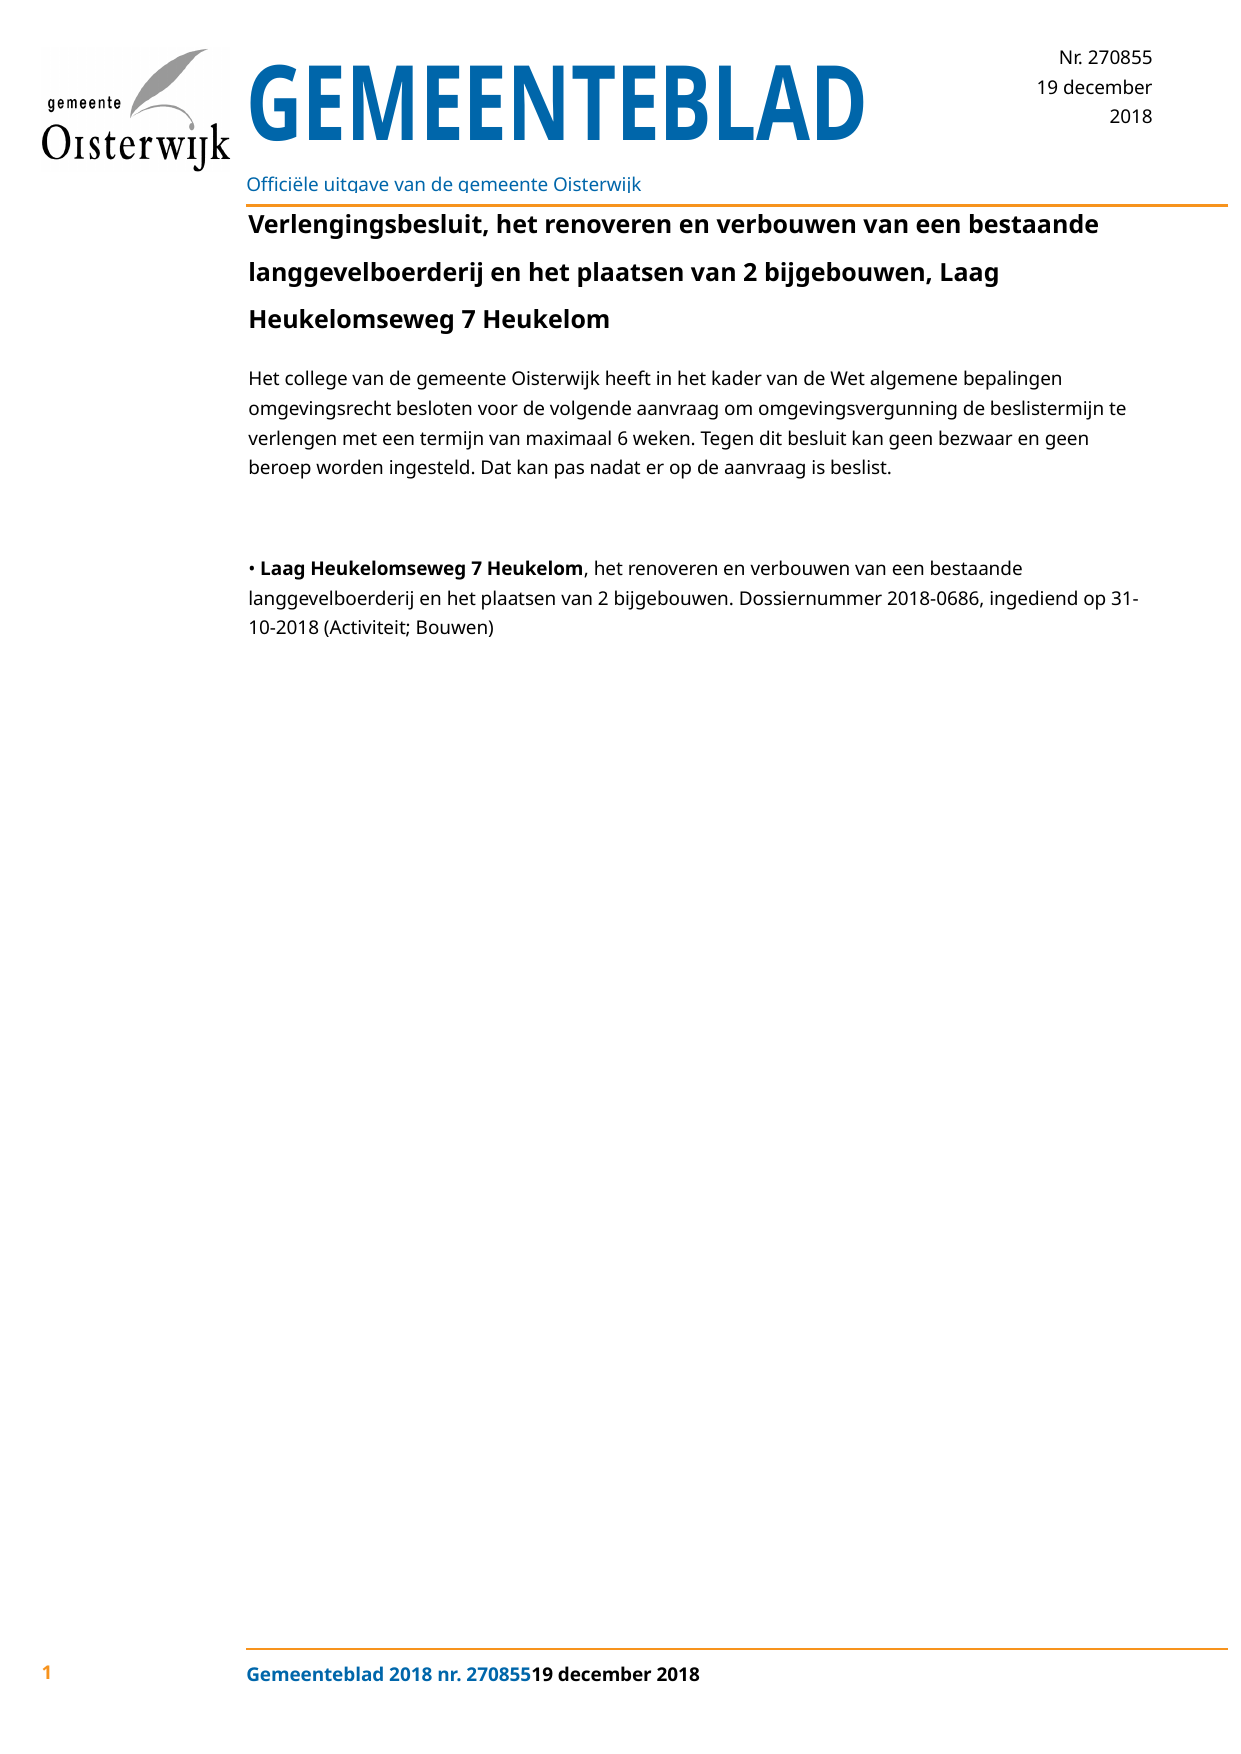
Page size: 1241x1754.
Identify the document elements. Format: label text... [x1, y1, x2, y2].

text Het college van de gemeente Oisterwijk heeft in het kader van de Wet algemene bepalingen omgevingsrecht besloten voor de volgende aanvraag om omgevingsvergunning de beslistermijn te verlengen met een termijn van maximaal 6 weken. Tegen dit besluit kan geen bezwaar en geen beroep worden ingesteld. Dat kan pas nadat er op de aanvraag is beslist. [248, 366, 1152, 480]
text Verlengingsbesluit, het renoveren en verbouwen van een bestaande langgevelboerderij en het plaatsen van 2 bijgebouwen, Laag Heukelomseweg 7 Heukelom [248, 207, 1152, 336]
text • Laag Heukelomseweg 7 Heukelom, het renoveren en verbouwen van een bestaande langgevelboerderij en het plaatsen van 2 bijgebouwen. Dossiernummer 2018-0686, ingediend op 31-10-2018 (Activiteit; Bouwen) [248, 555, 1152, 640]
picture [41, 47, 231, 172]
